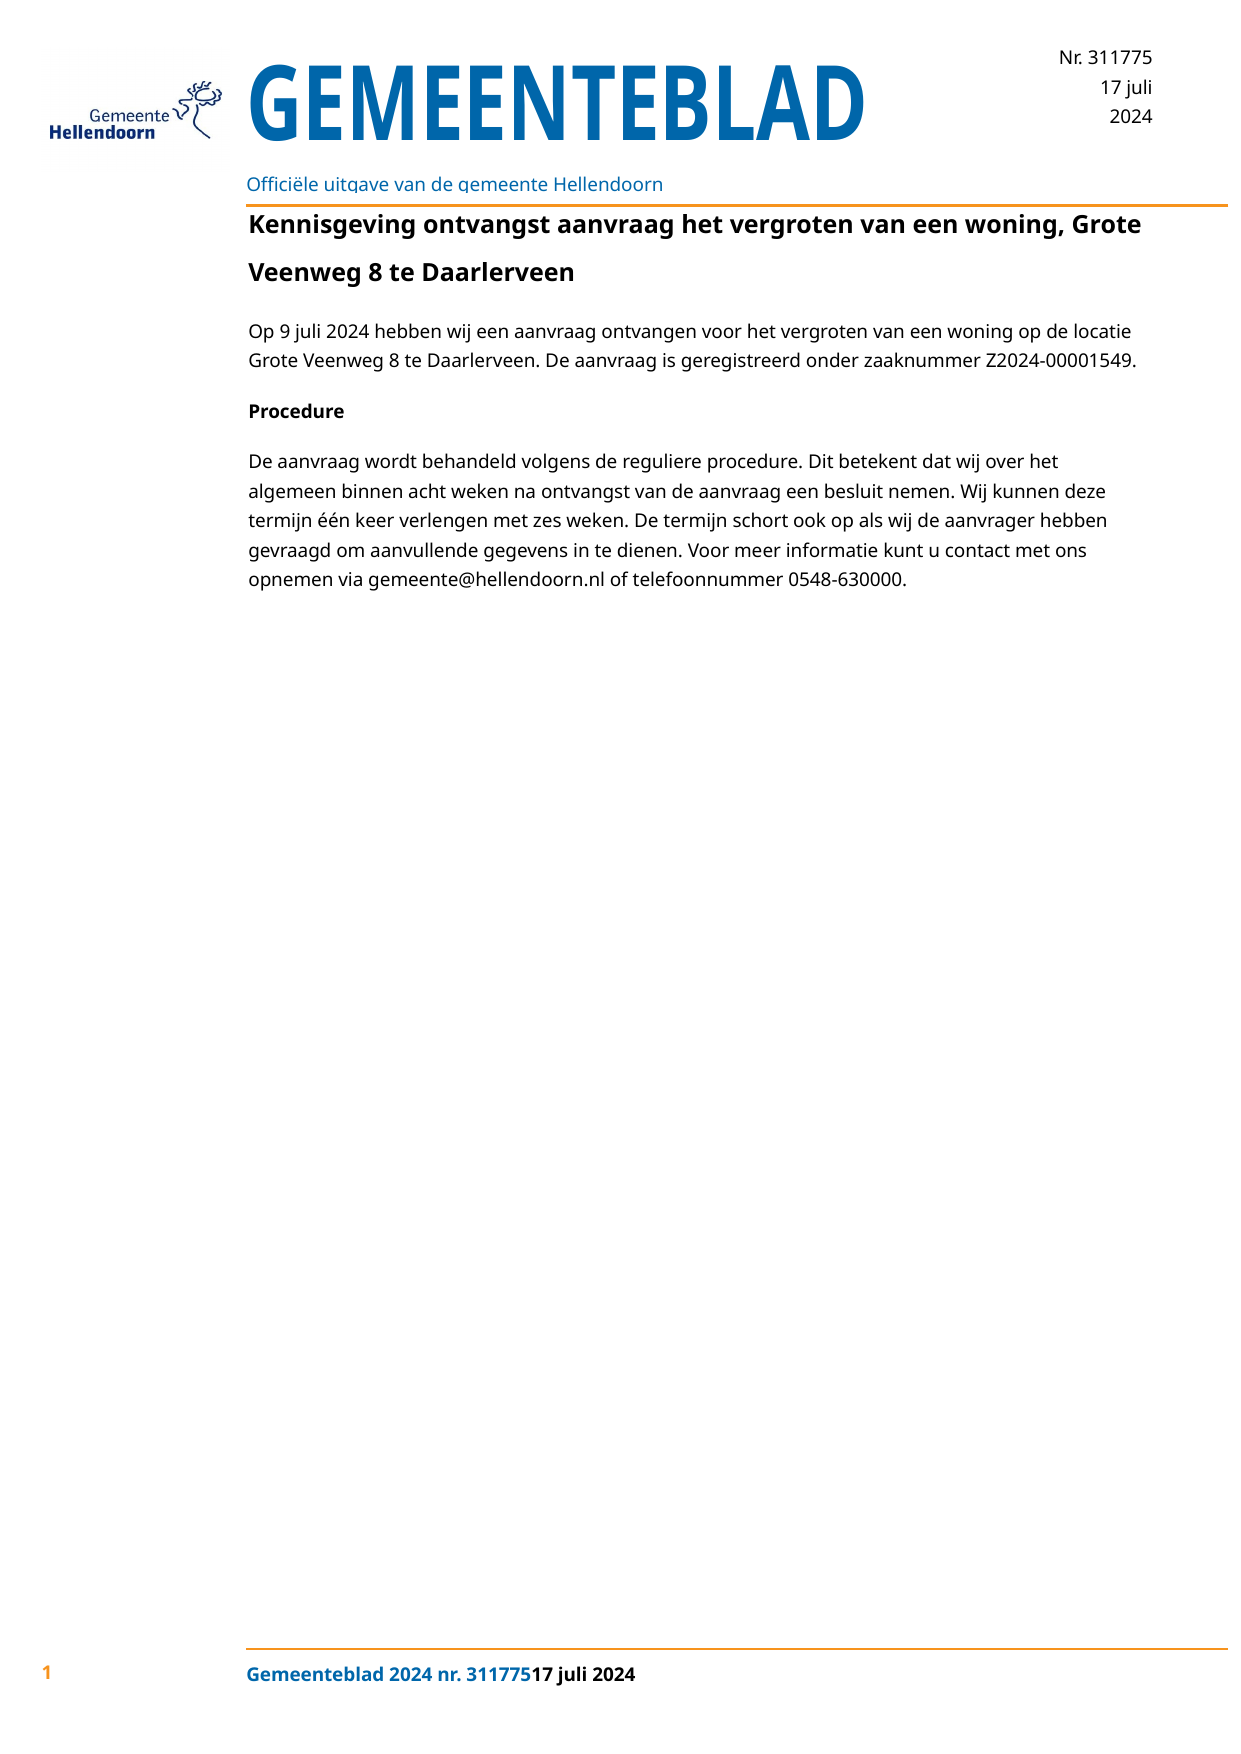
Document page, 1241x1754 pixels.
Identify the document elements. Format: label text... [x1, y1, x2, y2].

text Op 9 juli 2024 hebben wij een aanvraag ontvangen voor het vergroten van een woning op de locatie Grote Veenweg 8 te Daarlerveen. De aanvraag is geregistreerd onder zaaknummer Z2024-00001549. [248, 318, 1152, 373]
picture [41, 47, 231, 172]
text De aanvraag wordt behandeld volgens de reguliere procedure. Dit betekent dat wij over het algemeen binnen acht weken na ontvangst van de aanvraag een besluit nemen. Wij kunnen deze termijn één keer verlengen met zes weken. De termijn schort ook op als wij de aanvrager hebben gevraagd om aanvullende gegevens in te dienen. Voor meer informatie kunt u contact met ons opnemen via gemeente@hellendoorn.nl of telefoonnummer 0548-630000. [248, 448, 1152, 592]
text Kennisgeving ontvangst aanvraag het vergroten van een woning, Grote Veenweg 8 te Daarlerveen [248, 207, 1152, 288]
text Procedure [248, 398, 1152, 424]
